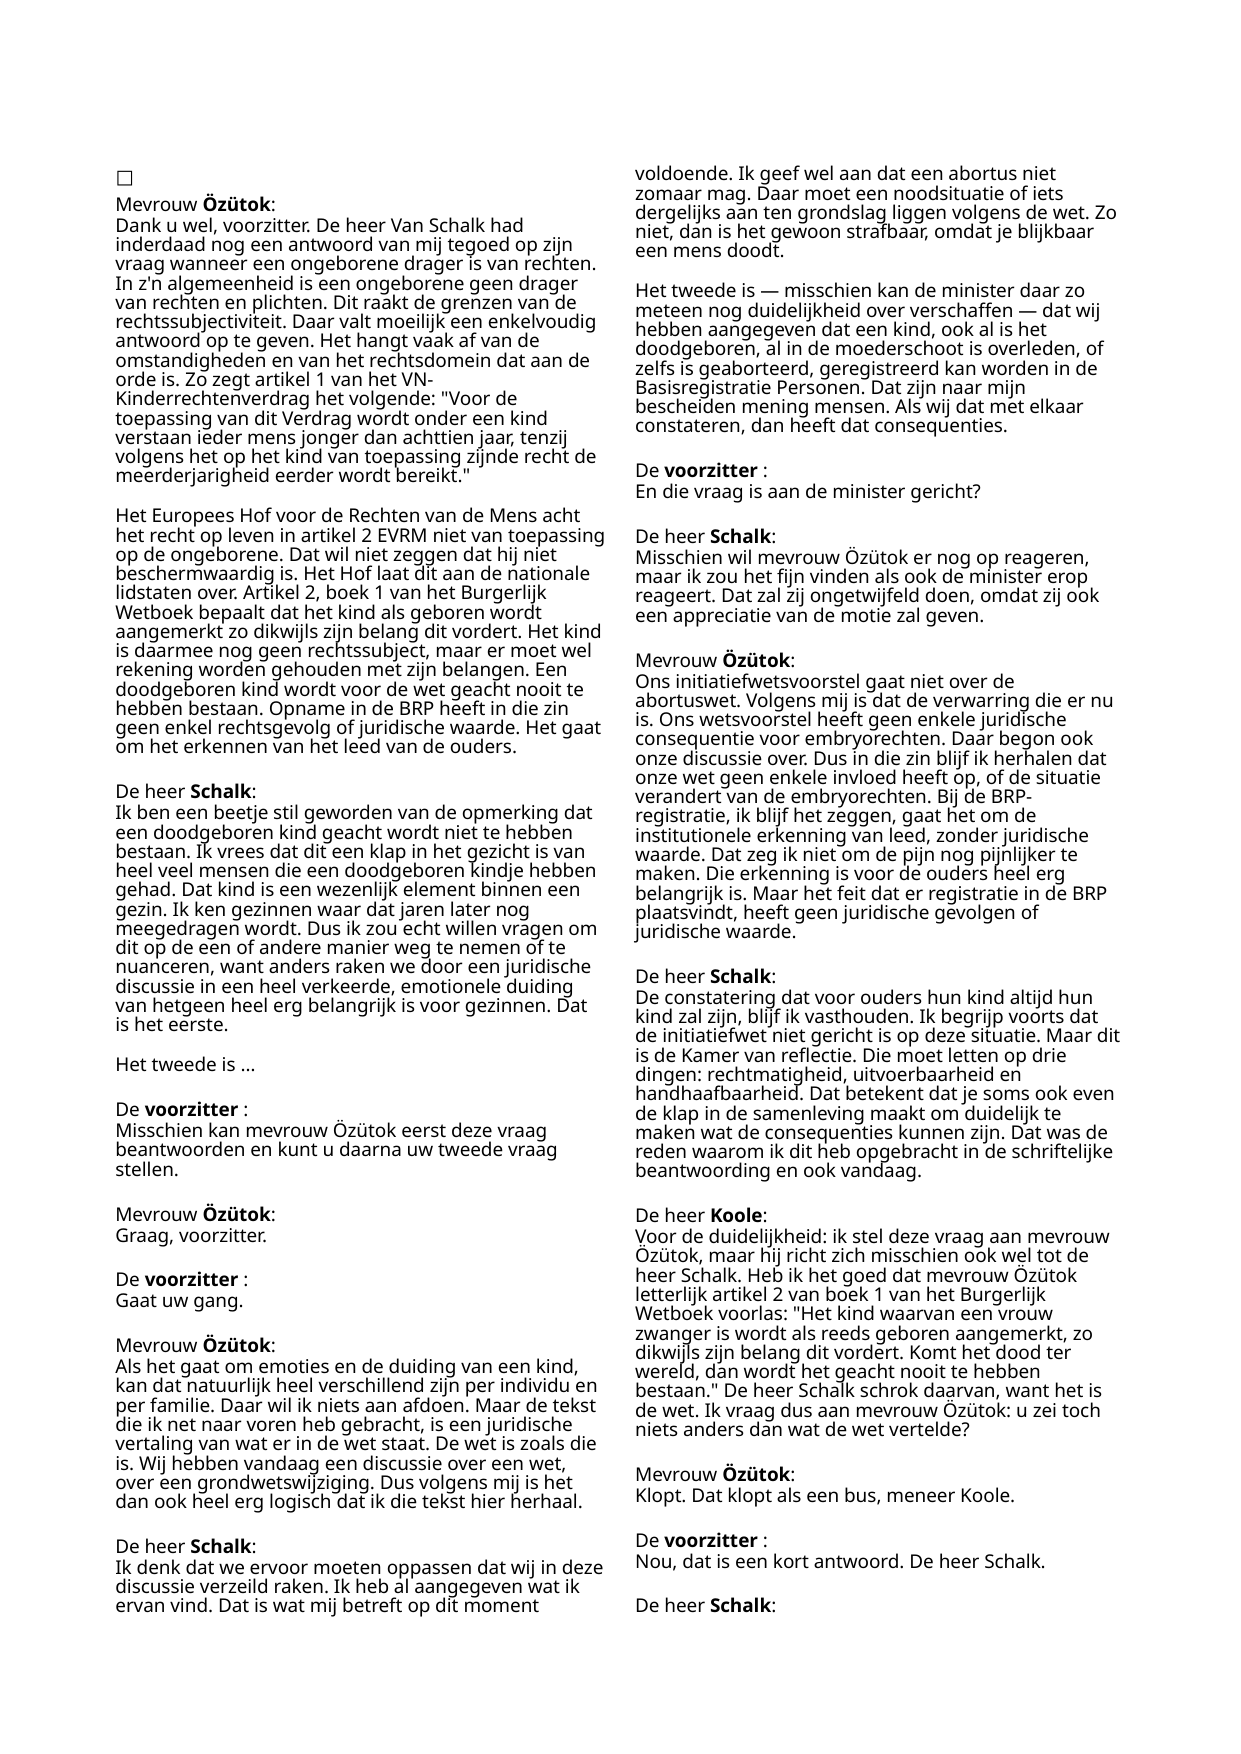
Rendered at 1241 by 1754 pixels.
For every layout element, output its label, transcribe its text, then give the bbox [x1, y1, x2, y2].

text De voorzitter : [635, 1527, 1125, 1553]
text Ons initiatiefwetsvoorstel gaat niet over de abortuswet. Volgens mij is dat de verwarring die er nu is. Ons wetsvoorstel heeft geen enkele juridische consequentie voor embryorechten. Daar begon ook onze discussie over. Dus in die zin blijf ik herhalen dat onze wet geen enkele invloed heeft op, of de situatie verandert van de embryorechten. Bij de BRP-registratie, ik blijf het zeggen, gaat het om de institutionele erkenning van leed, zonder juridische waarde. Dat zeg ik niet om de pijn nog pijnlijker te maken. Die erkenning is voor de ouders heel erg belangrijk is. Maar het feit dat er registratie in de BRP plaatsvindt, heeft geen juridische gevolgen of juridische waarde. [635, 673, 1125, 942]
text De heer Koole: [635, 1202, 1125, 1228]
text De voorzitter : [115, 1096, 605, 1122]
text Gaat uw gang. [115, 1292, 605, 1312]
text Mevrouw Özütok: [635, 647, 1125, 673]
text Het tweede is — misschien kan de minister daar zo meteen nog duidelijkheid over verschaffen — dat wij hebben aangegeven dat een kind, ook al is het doodgeboren, al in de moederschoot is overleden, of zelfs is geaborteerd, geregistreerd kan worden in de Basisregistratie Personen. Dat zijn naar mijn bescheiden mening mensen. Als wij dat met elkaar constateren, dan heeft dat consequenties. [635, 282, 1125, 437]
text ⬜ [115, 165, 605, 191]
text Als het gaat om emoties en de duiding van een kind, kan dat natuurlijk heel verschillend zijn per individu en per familie. Daar wil ik niets aan afdoen. Maar de tekst die ik net naar voren heb gebracht, is een juridische vertaling van wat er in de wet staat. De wet is zoals die is. Wij hebben vandaag een discussie over een wet, over een grondwetswijziging. Dus volgens mij is het dan ook heel erg logisch dat ik die tekst hier herhaal. [115, 1358, 605, 1512]
text Ik denk dat we ervoor moeten oppassen dat wij in deze discussie verzeild raken. Ik heb al aangegeven wat ik ervan vind. Dat is wat mij betreft op dit moment [115, 1559, 605, 1617]
text Nou, dat is een kort antwoord. De heer Schalk. [635, 1553, 1125, 1572]
text Voor de duidelijkheid: ik stel deze vraag aan mevrouw Özütok, maar hij richt zich misschien ook wel tot de heer Schalk. Heb ik het goed dat mevrouw Özütok letterlijk artikel 2 van boek 1 van het Burgerlijk Wetboek voorlas: "Het kind waarvan een vrouw zwanger is wordt als reeds geboren aangemerkt, zo dikwijls zijn belang dit vordert. Komt het dood ter wereld, dan wordt het geacht nooit te hebben bestaan." De heer Schalk schrok daarvan, want het is de wet. Ik vraag dus aan mevrouw Özütok: u zei toch niets anders dan wat de wet vertelde? [635, 1228, 1125, 1440]
text En die vraag is aan de minister gericht? [635, 483, 1125, 502]
text Mevrouw Özütok: [115, 1332, 605, 1358]
text Dank u wel, voorzitter. De heer Van Schalk had inderdaad nog een antwoord van mij tegoed op zijn vraag wanneer een ongeborene drager is van rechten. In z'n algemeenheid is een ongeborene geen drager van rechten en plichten. Dit raakt de grenzen van de rechtssubjectiviteit. Daar valt moeilijk een enkelvoudig antwoord op te geven. Het hangt vaak af van de omstandigheden en van het rechtsdomein dat aan de orde is. Zo zegt artikel 1 van het VN-Kinderrechtenverdrag het volgende: "Voor de toepassing van dit Verdrag wordt onder een kind verstaan ieder mens jonger dan achttien jaar, tenzij volgens het op het kind van toepassing zijnde recht de meerderjarigheid eerder wordt bereikt." [115, 217, 605, 487]
text Klopt. Dat klopt als een bus, meneer Koole. [635, 1487, 1125, 1506]
text De heer Schalk: [115, 1533, 605, 1559]
text De heer Schalk: [635, 523, 1125, 549]
text De voorzitter : [635, 457, 1125, 483]
text Misschien wil mevrouw Özütok er nog op reageren, maar ik zou het fijn vinden als ook de minister erop reageert. Dat zal zij ongetwijfeld doen, omdat zij ook een appreciatie van de motie zal geven. [635, 549, 1125, 626]
text Ik ben een beetje stil geworden van de opmerking dat een doodgeboren kind geacht wordt niet te hebben bestaan. Ik vrees dat dit een klap in het gezicht is van heel veel mensen die een doodgeboren kindje hebben gehad. Dat kind is een wezenlijk element binnen een gezin. Ik ken gezinnen waar dat jaren later nog meegedragen wordt. Dus ik zou echt willen vragen om dit op de een of andere manier weg te nemen of te nuanceren, want anders raken we door een juridische discussie in een heel verkeerde, emotionele duiding van hetgeen heel erg belangrijk is voor gezinnen. Dat is het eerste. [115, 804, 605, 1036]
text Het Europees Hof voor de Rechten van de Mens acht het recht op leven in artikel 2 EVRM niet van toepassing op de ongeborene. Dat wil niet zeggen dat hij niet beschermwaardig is. Het Hof laat dit aan de nationale lidstaten over. Artikel 2, boek 1 van het Burgerlijk Wetboek bepaalt dat het kind als geboren wordt aangemerkt zo dikwijls zijn belang dit vordert. Het kind is daarmee nog geen rechtssubject, maar er moet wel rekening worden gehouden met zijn belangen. Een doodgeboren kind wordt voor de wet geacht nooit te hebben bestaan. Opname in de BRP heeft in die zin geen enkel rechtsgevolg of juridische waarde. Het gaat om het erkennen van het leed van de ouders. [115, 507, 605, 758]
text Misschien kan mevrouw Özütok eerst deze vraag beantwoorden en kunt u daarna uw tweede vraag stellen. [115, 1122, 605, 1180]
text Graag, voorzitter. [115, 1227, 605, 1246]
text De heer Schalk: [115, 779, 605, 804]
text De voorzitter : [115, 1267, 605, 1292]
text voldoende. Ik geef wel aan dat een abortus niet zomaar mag. Daar moet een noodsituatie of iets dergelijks aan ten grondslag liggen volgens de wet. Zo niet, dan is het gewoon strafbaar, omdat je blijkbaar een mens doodt. [635, 165, 1125, 262]
text Mevrouw Özütok: [115, 191, 605, 217]
text Mevrouw Özütok: [115, 1201, 605, 1227]
text Mevrouw Özütok: [635, 1461, 1125, 1487]
text De heer Schalk: [635, 1593, 1125, 1618]
text De constatering dat voor ouders hun kind altijd hun kind zal zijn, blijf ik vasthouden. Ik begrijp voorts dat de initiatiefwet niet gericht is op deze situatie. Maar dit is de Kamer van reflectie. Die moet letten op drie dingen: rechtmatigheid, uitvoerbaarheid en handhaafbaarheid. Dat betekent dat je soms ook even de klap in de samenleving maakt om duidelijk te maken wat de consequenties kunnen zijn. Dat was de reden waarom ik dit heb opgebracht in de schriftelijke beantwoording en ook vandaag. [635, 989, 1125, 1182]
text Het tweede is … [115, 1056, 605, 1076]
text De heer Schalk: [635, 963, 1125, 989]
